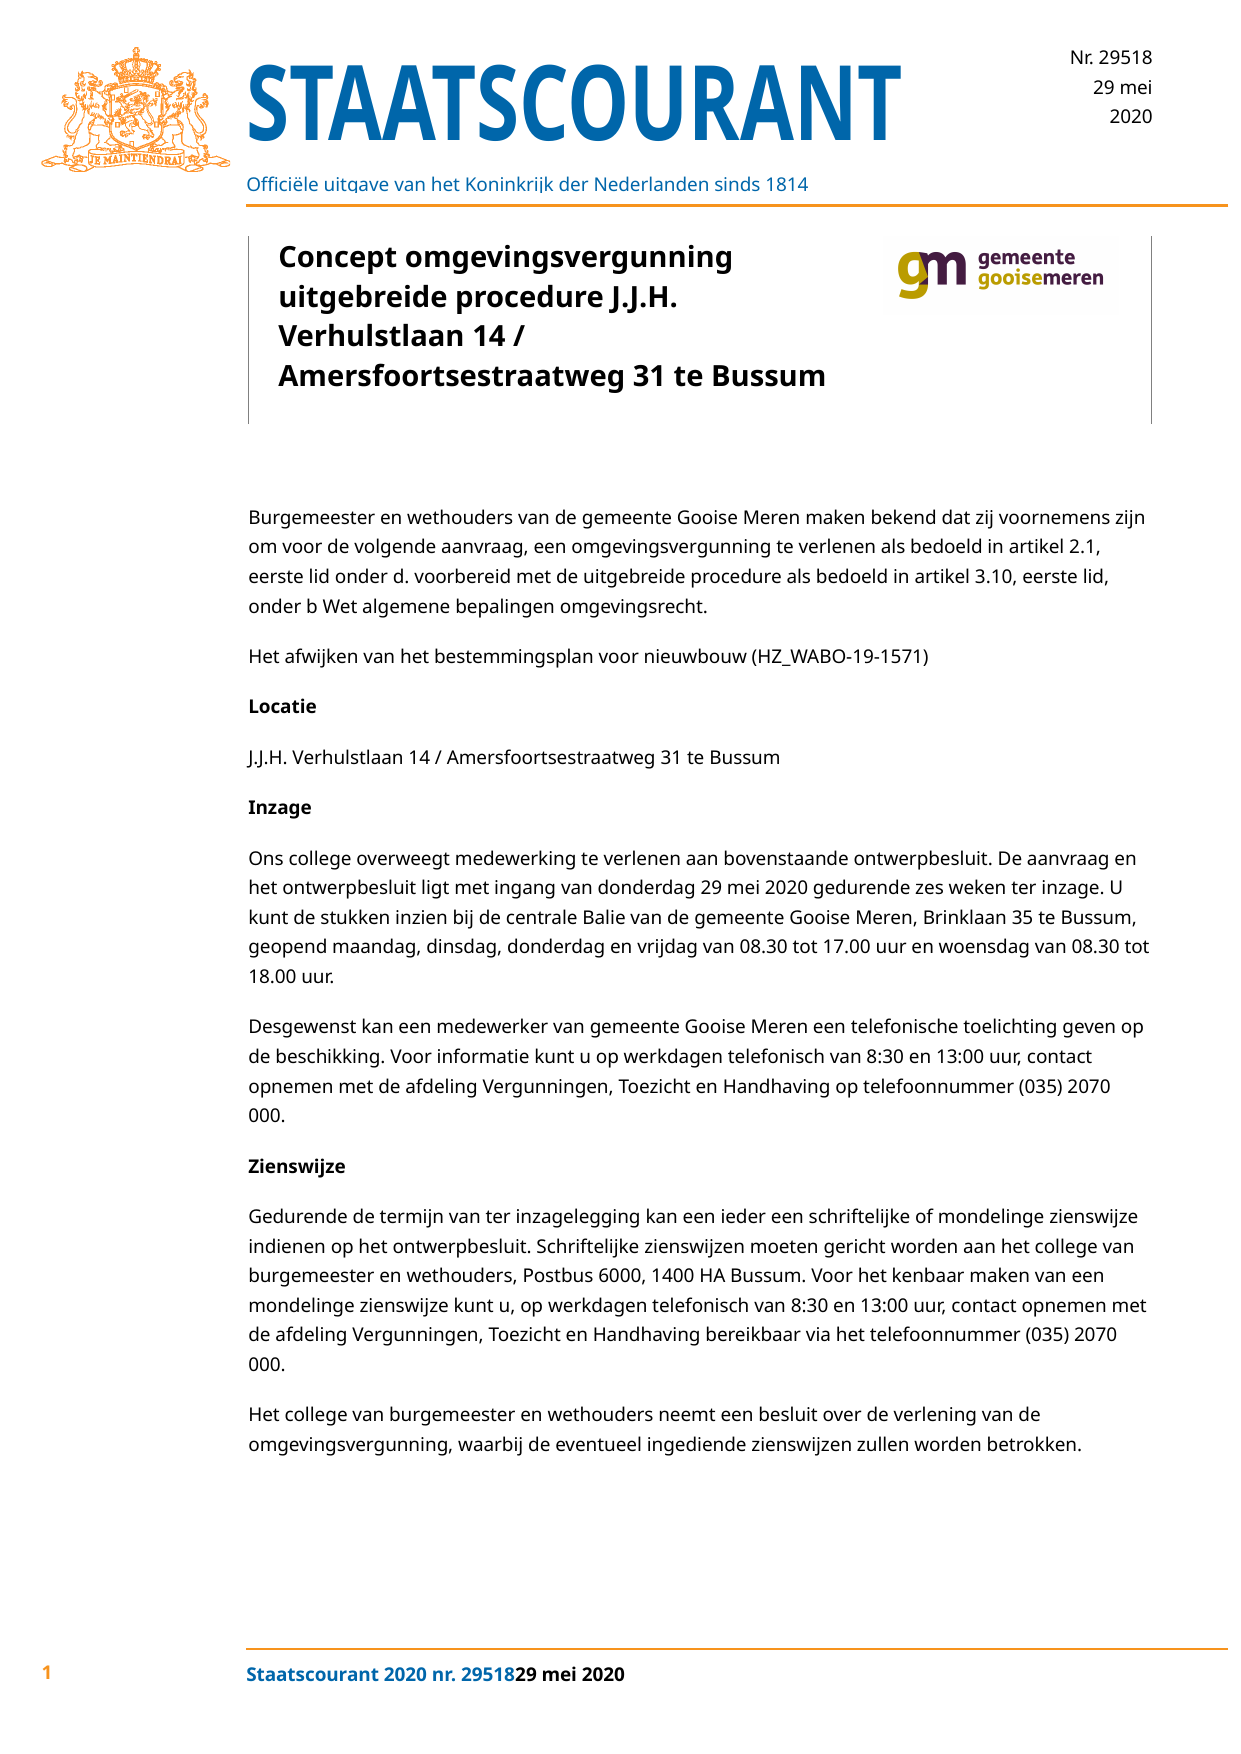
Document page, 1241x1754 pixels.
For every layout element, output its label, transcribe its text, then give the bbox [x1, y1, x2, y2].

text Het college van burgemeester en wethouders neemt een besluit over de verlening van de omgevingsvergunning, waarbij de eventueel ingediende zienswijzen zullen worden betrokken. [248, 1402, 1152, 1457]
text Inzage [248, 794, 1152, 820]
text Desgewenst kan een medewerker van gemeente Gooise Meren een telefonische toelichting geven op de beschikking. Voor informatie kunt u op werkdagen telefonisch van 8:30 en 13:00 uur, contact opnemen met de afdeling Vergunningen, Toezicht en Handhaving op telefoonnummer (035) 2070 000. [248, 1014, 1152, 1128]
text Ons college overweegt medewerking te verlenen aan bovenstaande ontwerpbesluit. De aanvraag en het ontwerpbesluit ligt met ingang van donderdag 29 mei 2020 gedurende zes weken ter inzage. U kunt de stukken inzien bij de centrale Balie van de gemeente Gooise Meren, Brinklaan 35 te Bussum, geopend maandag, dinsdag, donderdag en vrijdag van 08.30 tot 17.00 uur en woensdag van 08.30 tot 18.00 uur. [248, 845, 1152, 989]
text Locatie [248, 694, 1152, 719]
table_header Concept omgevingsvergunning uitgebreide procedure J.J.H. Verhulstlaan 14 / Amersfoortsestraatweg 31 te Bussum [249, 236, 850, 424]
text Zienswijze [248, 1153, 1152, 1178]
text Het afwijken van het bestemmingsplan voor nieuwbouw (HZ_WABO-19-1571) [248, 643, 1152, 669]
text Gedurende de termijn van ter inzagelegging kan een ieder een schriftelijke of mondelinge zienswijze indienen op het ontwerpbesluit. Schriftelijke zienswijzen moeten gericht worden aan het college van burgemeester en wethouders, Postbus 6000, 1400 HA Bussum. Voor het kenbaar maken van een mondelinge zienswijze kunt u, op werkdagen telefonisch van 8:30 en 13:00 uur, contact opnemen met de afdeling Vergunningen, Toezicht en Handhaving bereikbaar via het telefoonnummer (035) 2070 000. [248, 1203, 1152, 1377]
text J.J.H. Verhulstlaan 14 / Amersfoortsestraatweg 31 te Bussum [248, 744, 1152, 770]
text Burgemeester en wethouders van de gemeente Gooise Meren maken bekend dat zij voornemens zijn om voor de volgende aanvraag, een omgevingsvergunning te verlenen als bedoeld in artikel 2.1, eerste lid onder d. voorbereid met de uitgebreide procedure als bedoeld in artikel 3.10, eerste lid, onder b Wet algemene bepalingen omgevingsrecht. [248, 504, 1152, 618]
picture [41, 47, 231, 172]
table_header [850, 236, 1151, 424]
picture [882, 236, 1119, 315]
